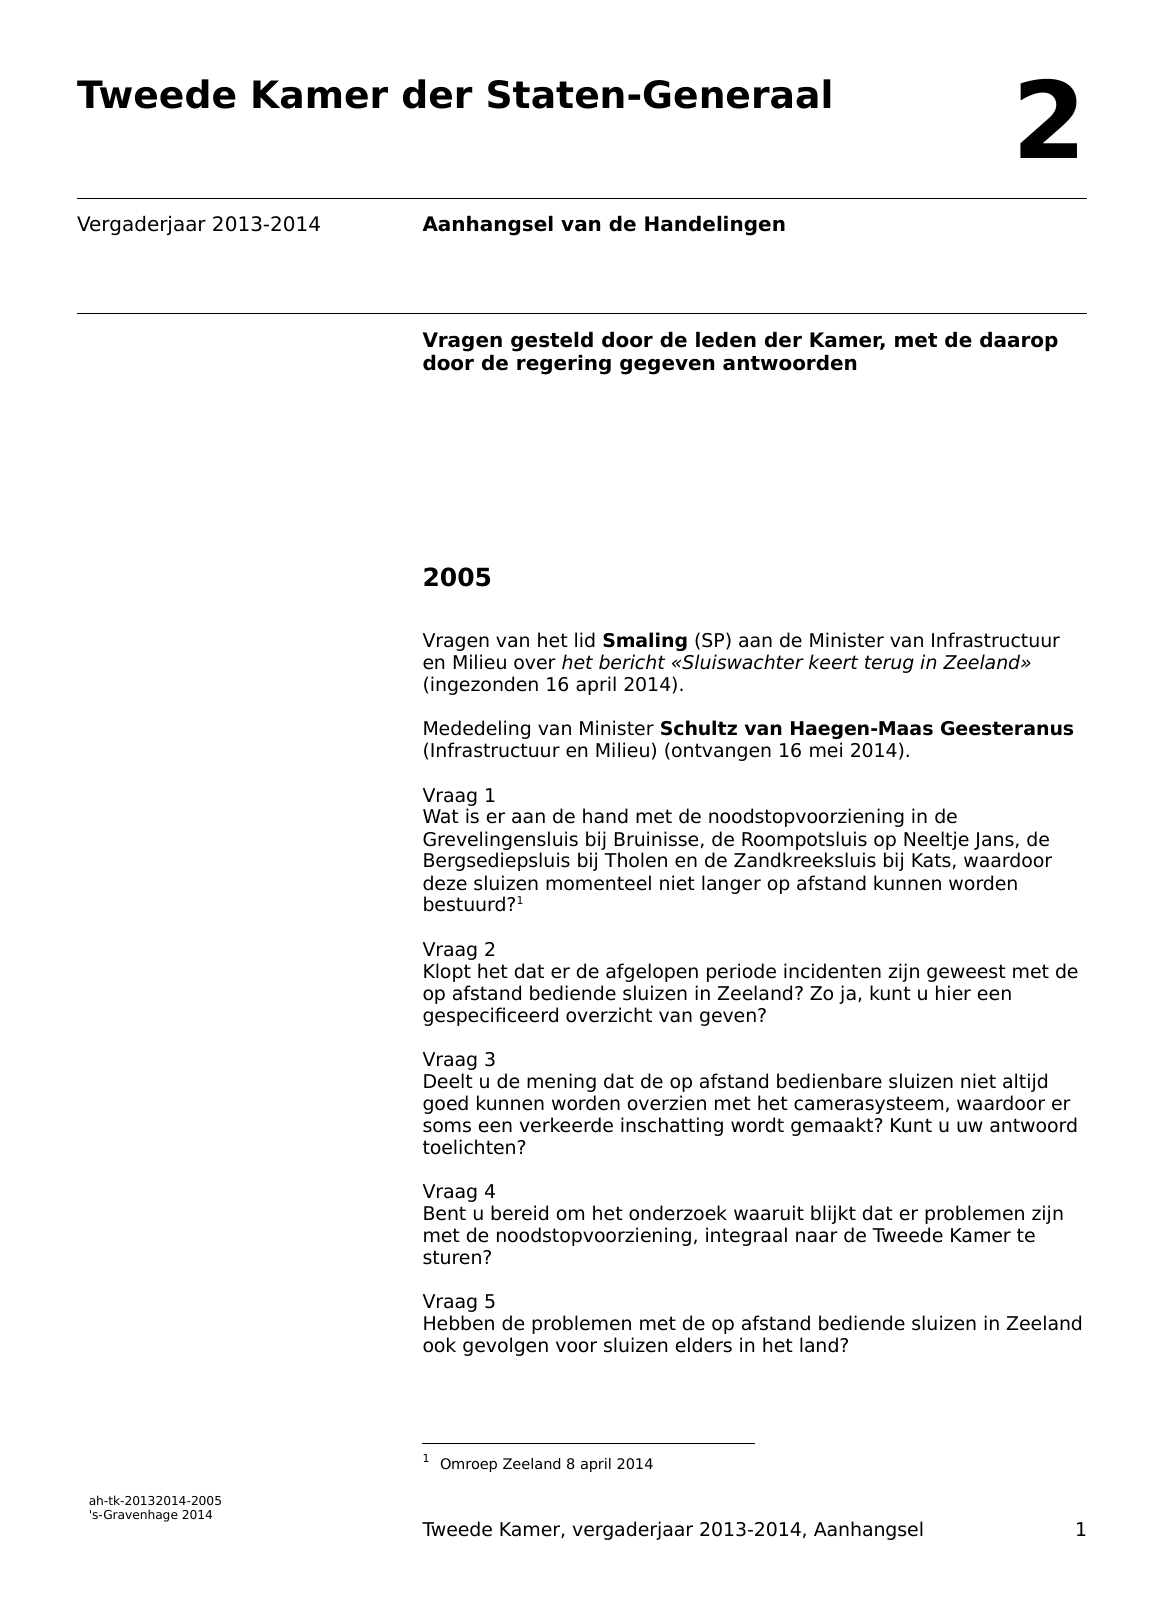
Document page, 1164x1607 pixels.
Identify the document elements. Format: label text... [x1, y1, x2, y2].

text Wat is er aan de hand met de noodstopvoorziening in de Grevelingensluis bij Bruinisse, de Roompotsluis op Neeltje Jans, de Bergsediepsluis bij Tholen en de Zandkreeksluis bij Kats, waardoor deze sluizen momenteel niet langer op afstand kunnen worden bestuurd? [422, 806, 1087, 916]
text Klopt het dat er de afgelopen periode incidenten zijn geweest met de op afstand bediende sluizen in Zeeland? Zo ja, kunt u hier een gespecificeerd overzicht van geven? [422, 961, 1087, 1026]
table_cell Vragen gesteld door de leden der Kamer, met de daarop door de regering gegeven antwoorden [422, 314, 1087, 375]
text Mededeling van Minister Schultz van Haegen-Maas Geesteranus (Infrastructuur en Milieu) (ontvangen 16 mei 2014). [422, 718, 1087, 762]
text Vraag 2 [422, 938, 1087, 961]
text Vraag 5 [422, 1291, 1087, 1313]
text Vragen van het lid Smaling (SP) aan de Minister van Infrastructuur en Milieu over het bericht «Sluiswachter keert terug in Zeeland» (ingezonden 16 april 2014). [422, 630, 1087, 696]
text Bent u bereid om het onderzoek waaruit blijkt dat er problemen zijn met de noodstopvoorziening, integraal naar de Tweede Kamer te sturen? [422, 1203, 1087, 1269]
text Vraag 3 [422, 1049, 1087, 1071]
text 2005 [422, 563, 1087, 592]
table_cell Vergaderjaar 2013-2014 [77, 199, 422, 313]
text Vraag 4 [422, 1181, 1087, 1203]
text Deelt u de mening dat de op afstand bedienbare sluizen niet altijd goed kunnen worden overzien met het camerasysteem, waardoor er soms een verkeerde inschatting wordt gemaakt? Kunt u uw antwoord toelichten? [422, 1071, 1087, 1158]
text Hebben de problemen met de op afstand bediende sluizen in Zeeland ook gevolgen voor sluizen elders in het land? [422, 1313, 1087, 1357]
table_cell Aanhangsel van de Handelingen [422, 199, 1087, 313]
text Vraag 1 [422, 784, 1087, 806]
text Omroep Zeeland 8 april 2014 [422, 1452, 1087, 1474]
table_header Tweede Kamer der Staten-Generaal [77, 59, 886, 198]
text ah-tk-20132014-2005 [88, 1494, 323, 1508]
text 's-Gravenhage 2014 [88, 1508, 323, 1522]
table_cell [77, 314, 422, 375]
table_header 2 [886, 59, 1087, 198]
